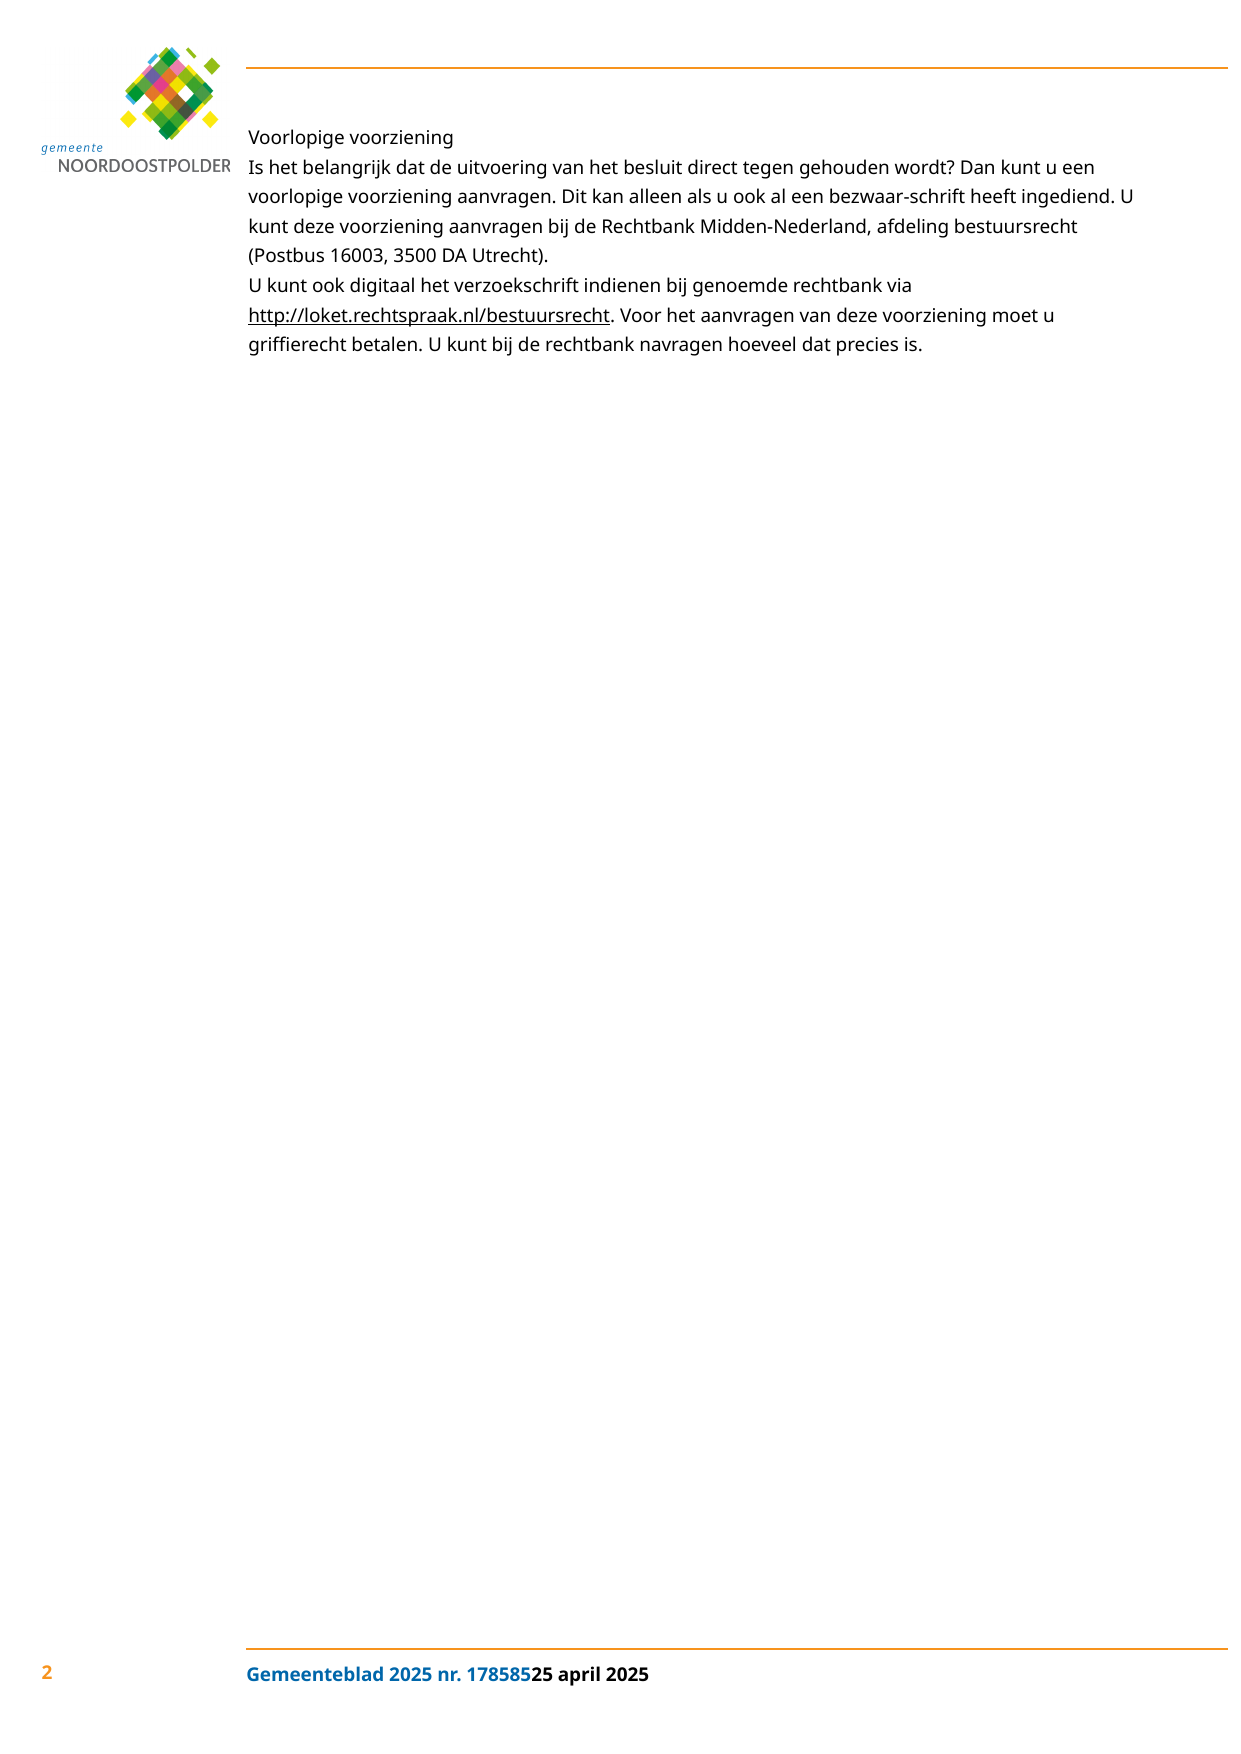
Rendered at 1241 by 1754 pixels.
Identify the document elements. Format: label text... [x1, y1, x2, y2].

text Is het belangrijk dat de uitvoering van het besluit direct tegen gehouden wordt? Dan kunt u een voorlopige voorziening aanvragen. Dit kan alleen als u ook al een bezwaar-schrift heeft ingediend. U kunt deze voorziening aanvragen bij de Rechtbank Midden-Nederland, afdeling bestuursrecht (Postbus 16003, 3500 DA Utrecht). [248, 154, 1152, 268]
text Voorlopige voorziening [248, 124, 1152, 150]
picture [41, 47, 231, 172]
text U kunt ook digitaal het verzoekschrift indienen bij genoemde rechtbank via http://loket.rechtspraak.nl/bestuursrecht. Voor het aanvragen van deze voorziening moet u griffierecht betalen. U kunt bij de rechtbank navragen hoeveel dat precies is. [248, 272, 1152, 357]
